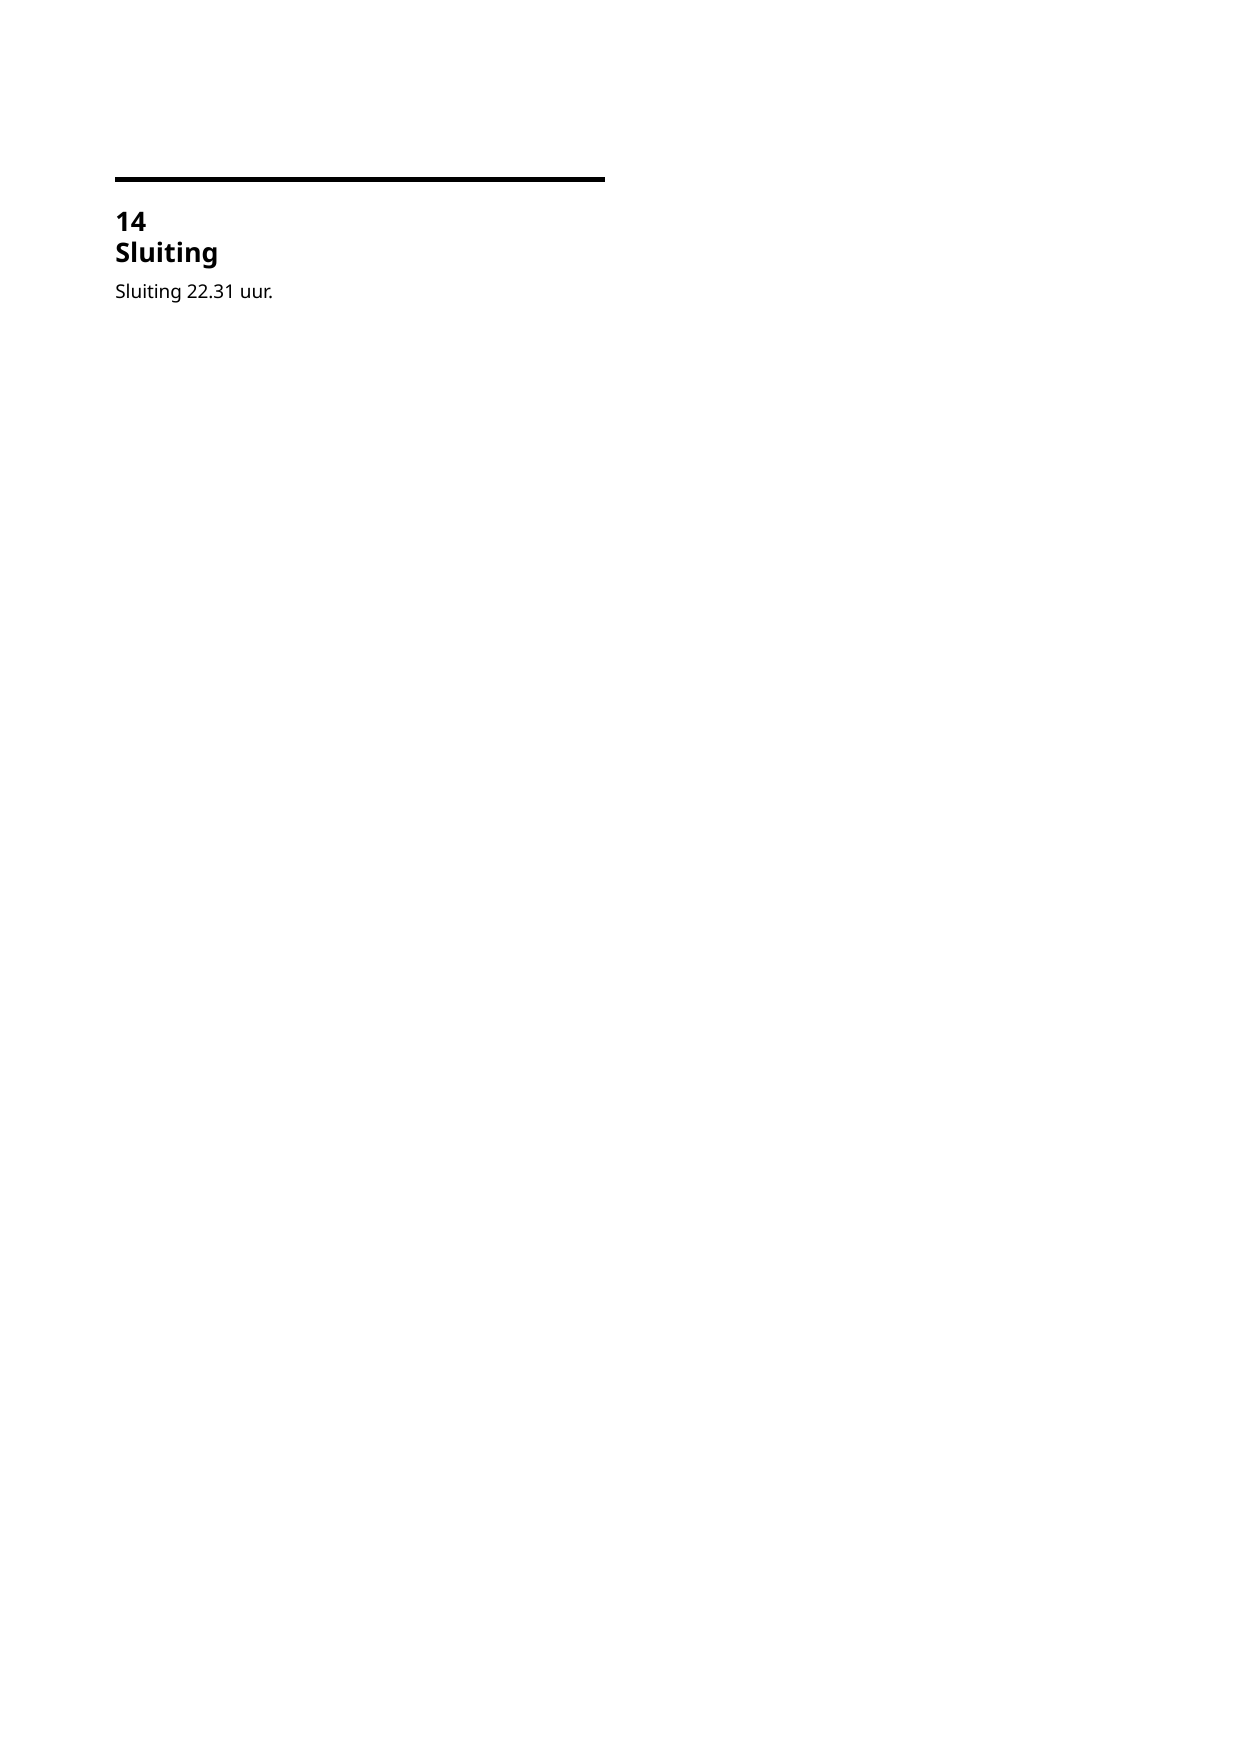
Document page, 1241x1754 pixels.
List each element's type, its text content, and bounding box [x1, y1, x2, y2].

text 14 [115, 203, 605, 239]
text Sluiting [115, 239, 605, 283]
text Sluiting 22.31 uur. [115, 283, 605, 302]
